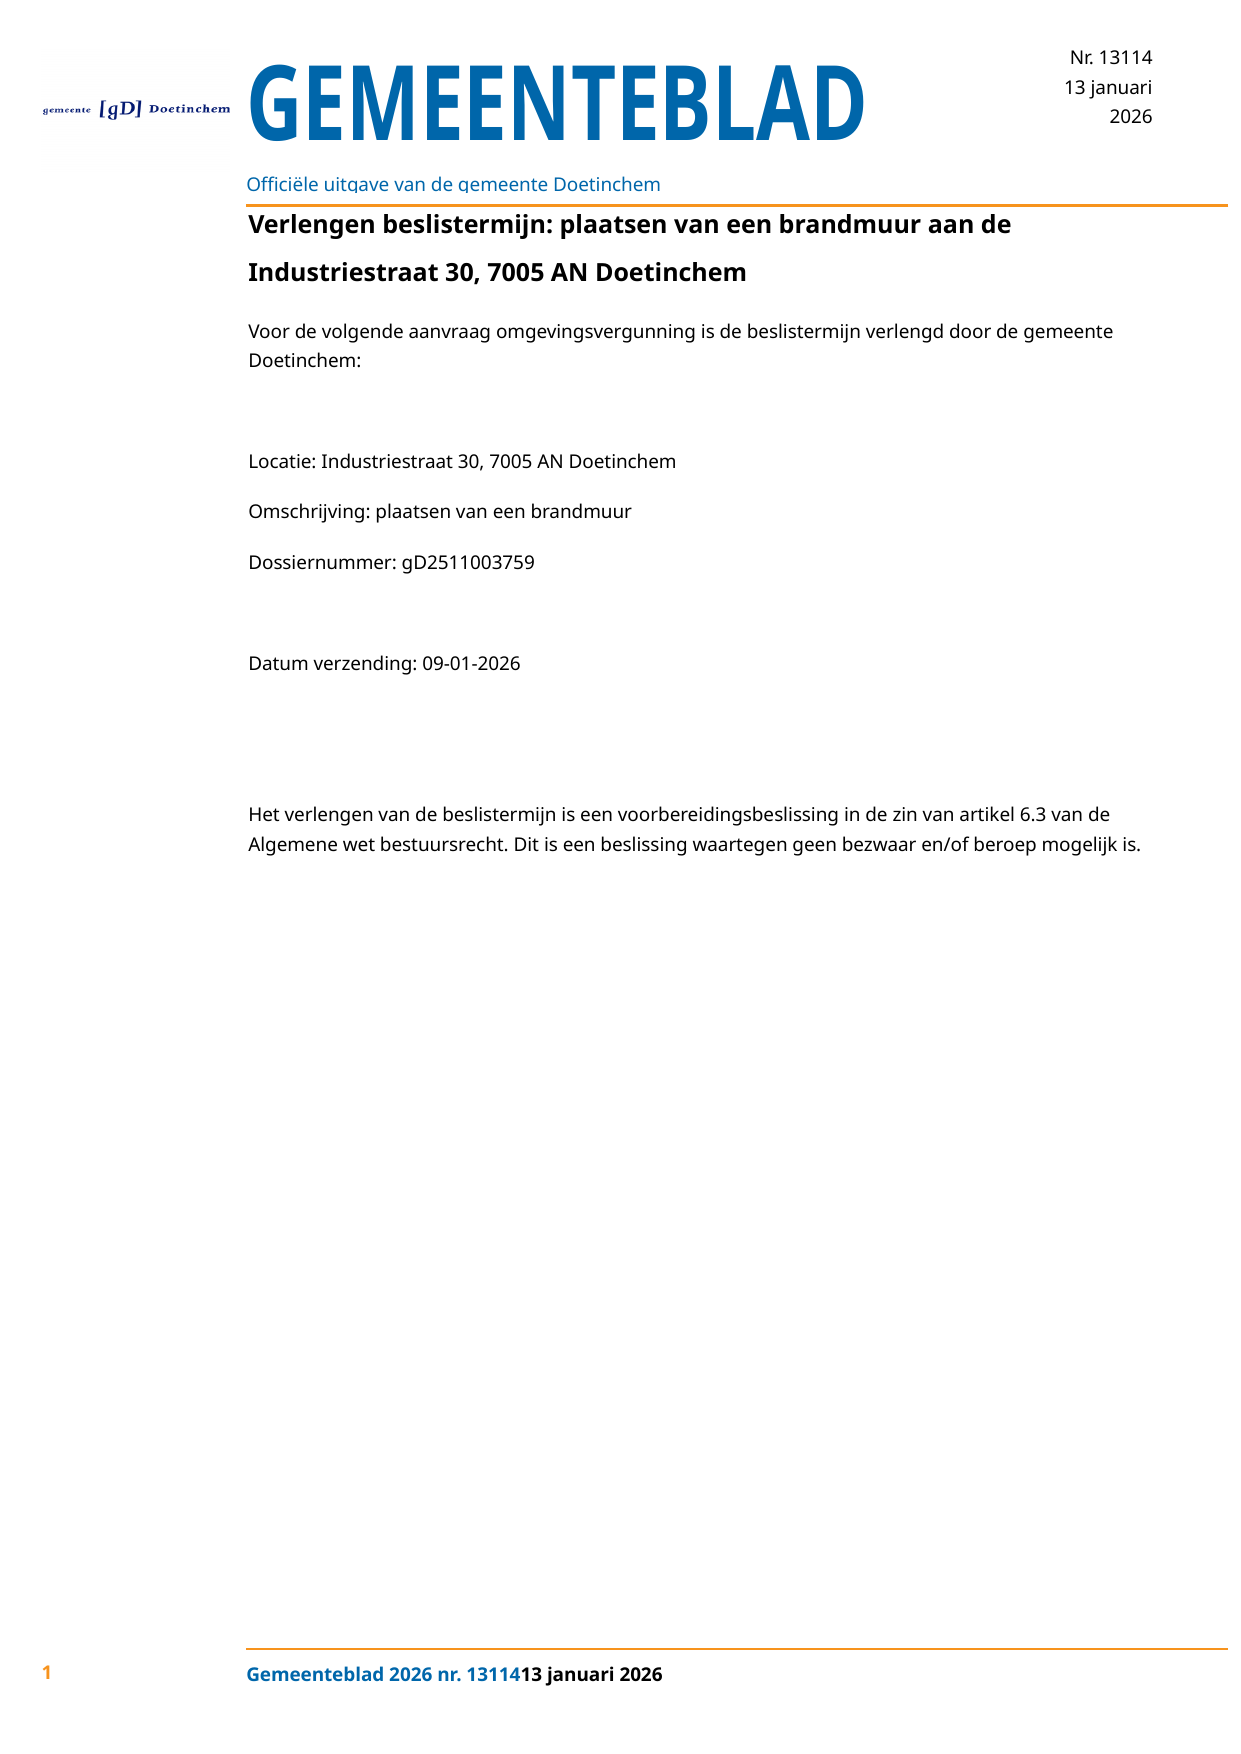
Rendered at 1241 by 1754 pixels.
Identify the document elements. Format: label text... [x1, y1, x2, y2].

text Verlengen beslistermijn: plaatsen van een brandmuur aan de Industriestraat 30, 7005 AN Doetinchem [248, 207, 1152, 288]
picture [41, 47, 231, 172]
text Het verlengen van de beslistermijn is een voorbereidingsbeslissing in de zin van artikel 6.3 van de Algemene wet bestuursrecht. Dit is een beslissing waartegen geen bezwaar en/of beroep mogelijk is. [248, 801, 1152, 857]
text Datum verzending: 09-01-2026 [248, 650, 1152, 676]
text Omschrijving: plaatsen van een brandmuur [248, 499, 1152, 524]
text Voor de volgende aanvraag omgevingsvergunning is de beslistermijn verlengd door de gemeente Doetinchem: [248, 318, 1152, 373]
text Locatie: Industriestraat 30, 7005 AN Doetinchem [248, 448, 1152, 474]
text Dossiernummer: gD2511003759 [248, 549, 1152, 575]
